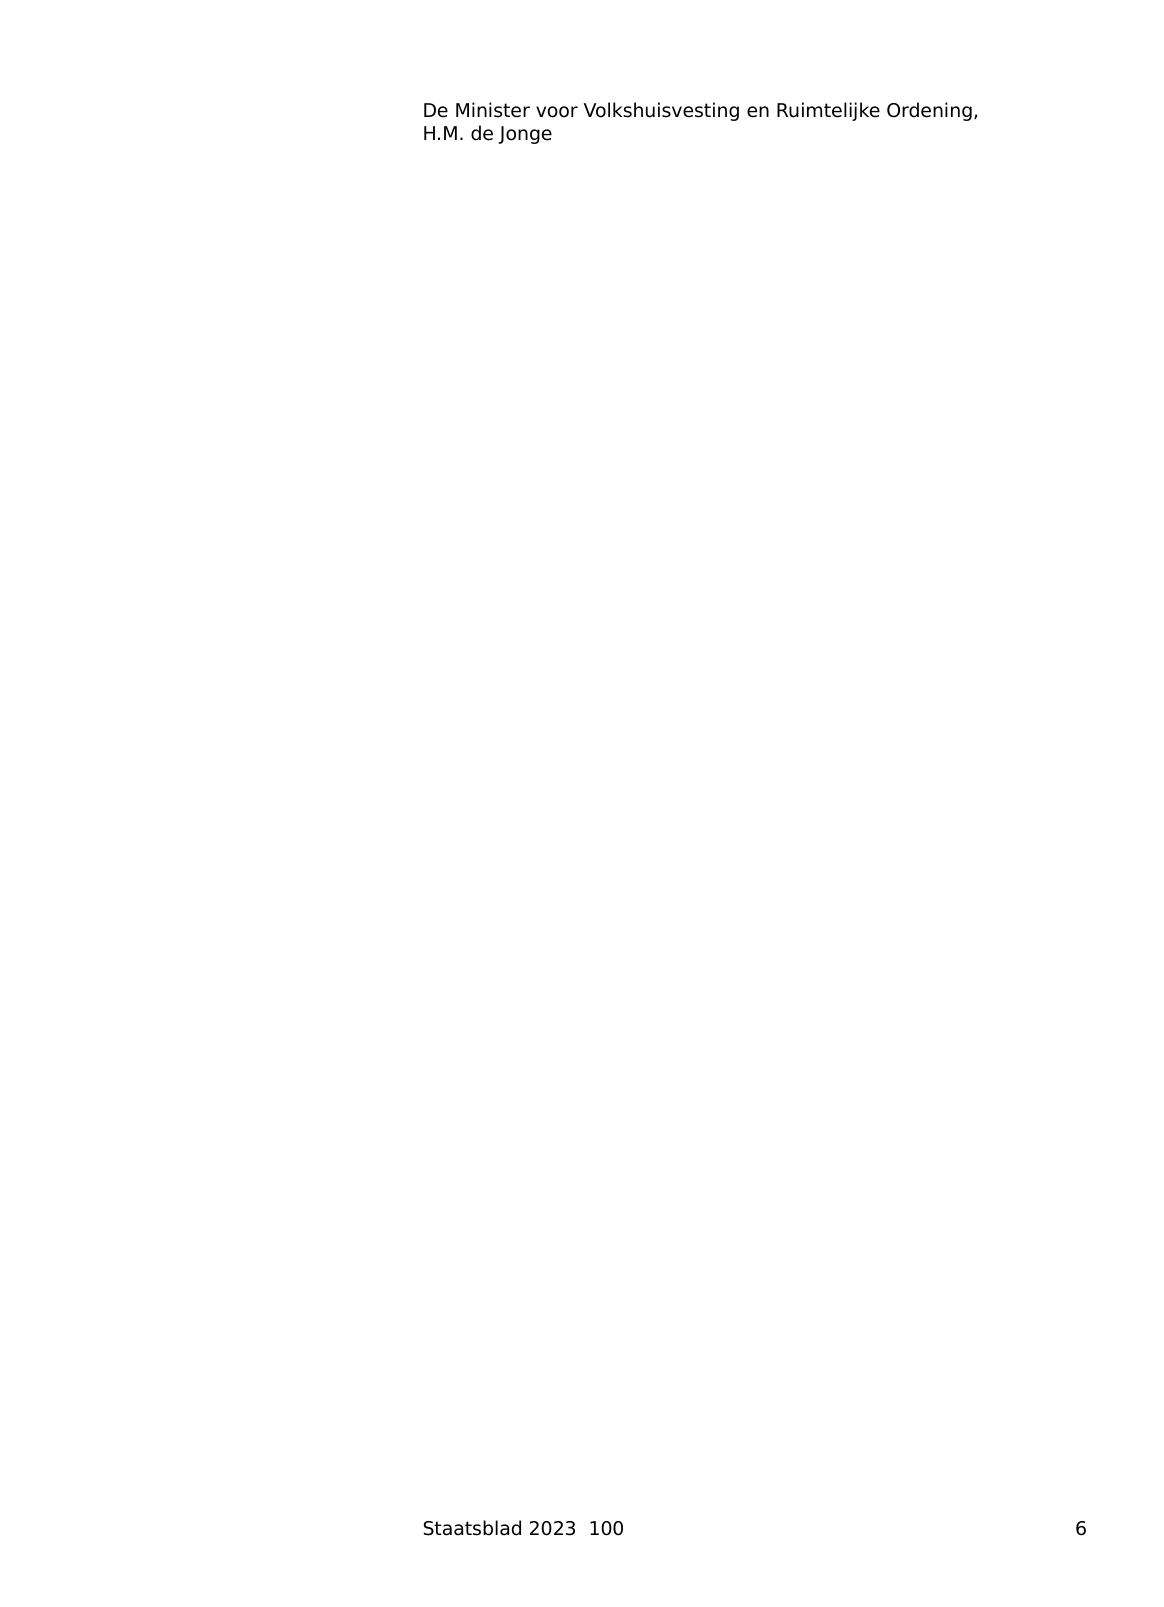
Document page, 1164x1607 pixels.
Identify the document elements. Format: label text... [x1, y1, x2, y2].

text De Minister voor Volkshuisvesting en Ruimtelijke Ordening, H.M. de Jonge [422, 100, 1087, 144]
